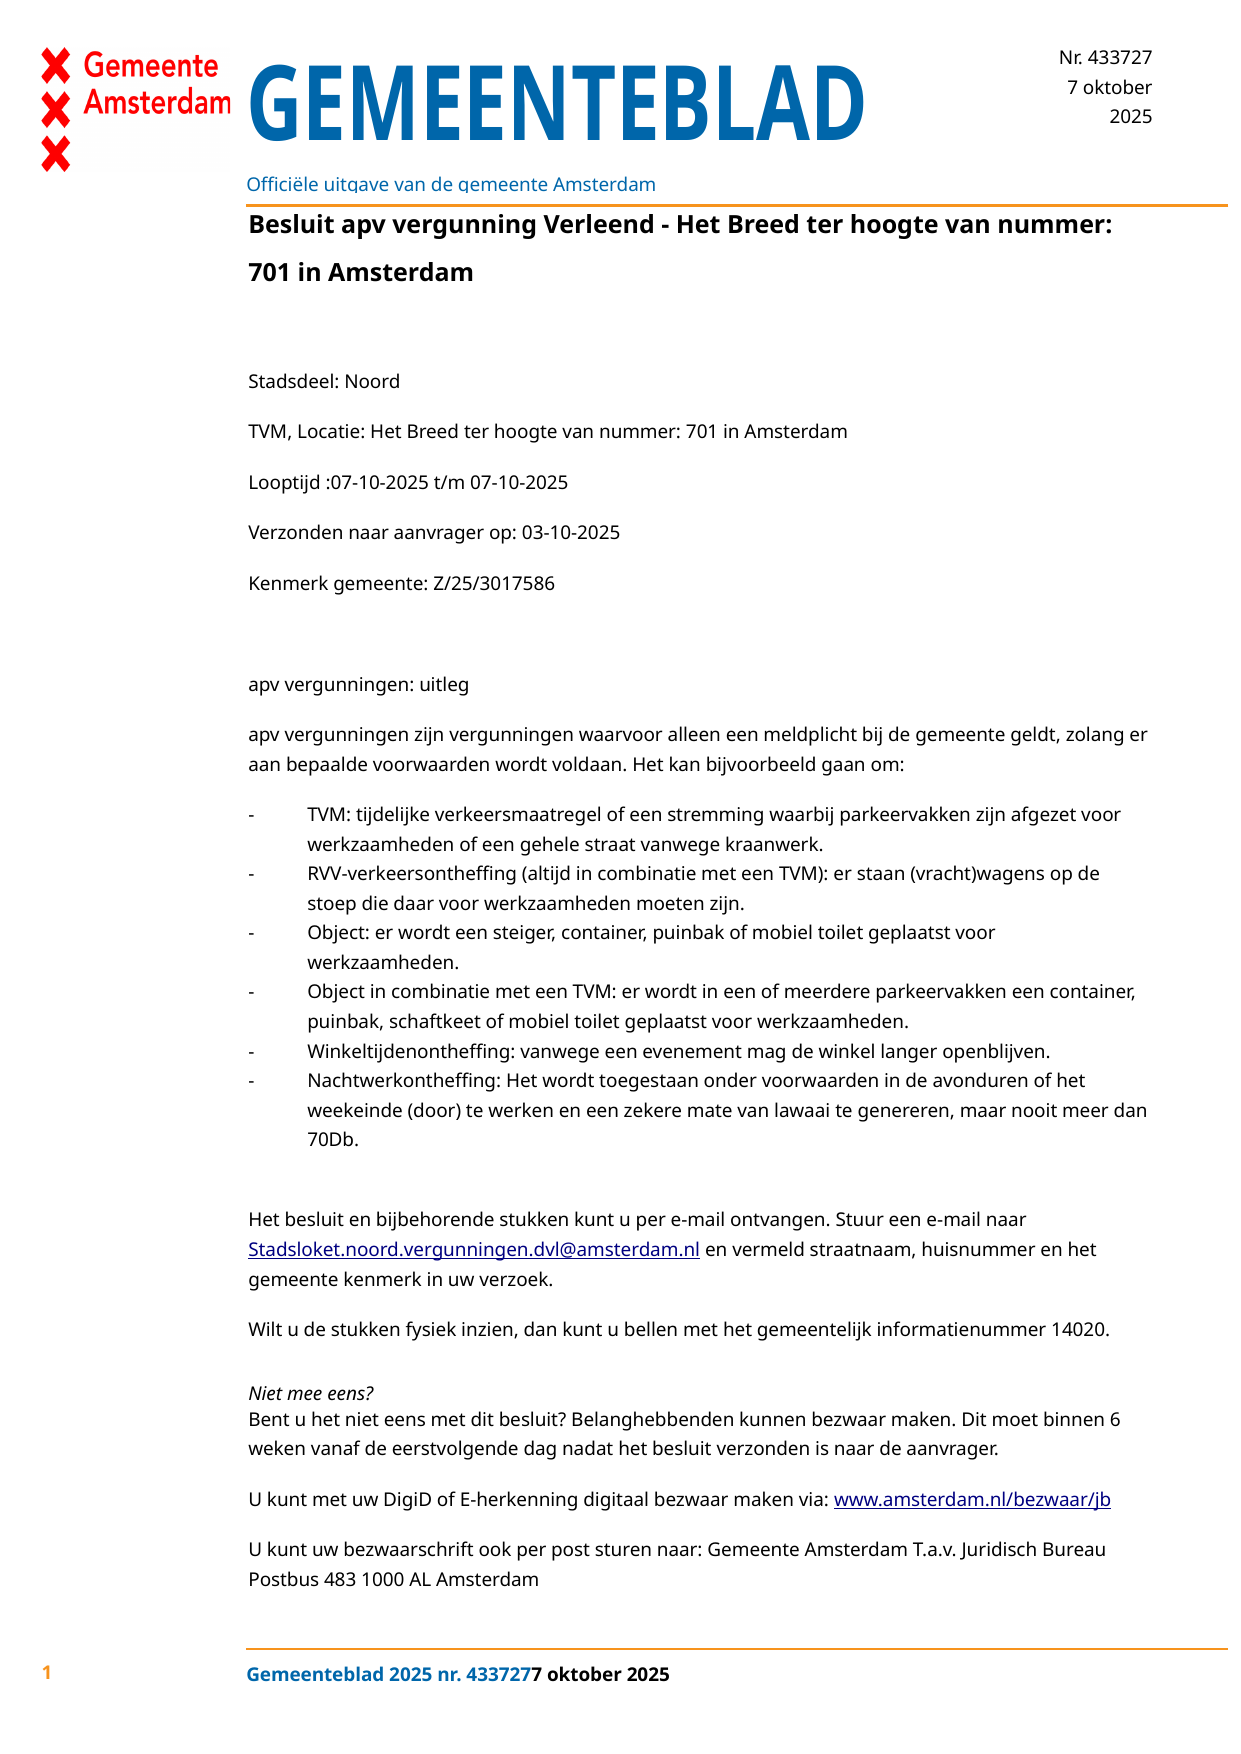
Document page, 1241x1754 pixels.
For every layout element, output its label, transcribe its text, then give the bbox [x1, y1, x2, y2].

text U kunt met uw DigiD of E-herkenning digitaal bezwaar maken via: www.amsterdam.nl/bezwaar/jb [248, 1486, 1152, 1512]
text Wilt u de stukken fysiek inzien, dan kunt u bellen met het gemeentelijk informatienummer 14020. [248, 1316, 1152, 1342]
list RVV-verkeersontheffing (altijd in combinatie met een TVM): er staan (vracht)wagens op de stoep die daar voor werkzaamheden moeten zijn. [248, 860, 1152, 916]
text TVM, Locatie: Het Breed ter hoogte van nummer: 701 in Amsterdam [248, 419, 1152, 444]
text Stadsdeel: Noord [248, 368, 1152, 394]
list Object in combinatie met een TVM: er wordt in een of meerdere parkeervakken een container, puinbak, schaftkeet of mobiel toilet geplaatst voor werkzaamheden. [248, 979, 1152, 1034]
text Kenmerk gemeente: Z/25/3017586 [248, 570, 1152, 596]
picture [41, 47, 231, 172]
list Winkeltijdenontheffing: vanwege een evenement mag de winkel langer openblijven. [248, 1038, 1152, 1064]
list Nachtwerkontheffing: Het wordt toegestaan onder voorwaarden in de avonduren of het weekeinde (door) te werken en een zekere mate van lawaai te genereren, maar nooit meer dan 70Db. [248, 1067, 1152, 1152]
text apv vergunningen zijn vergunningen waarvoor alleen een meldplicht bij de gemeente geldt, zolang er aan bepaalde voorwaarden wordt voldaan. Het kan bijvoorbeeld gaan om: [248, 721, 1152, 777]
list TVM: tijdelijke verkeersmaatregel of een stremming waarbij parkeervakken zijn afgezet voor werkzaamheden of een gehele straat vanwege kraanwerk. [248, 801, 1152, 857]
text Het besluit en bijbehorende stukken kunt u per e-mail ontvangen. Stuur een e-mail naar Stadsloket.noord.vergunningen.dvl@amsterdam.nl en vermeld straatnaam, huisnummer en het gemeente kenmerk in uw verzoek. [248, 1207, 1152, 1292]
list Object: er wordt een steiger, container, puinbak of mobiel toilet geplaatst voor werkzaamheden. [248, 919, 1152, 975]
text Niet mee eens? [248, 1380, 1152, 1406]
text Looptijd :07-10-2025 t/m 07-10-2025 [248, 469, 1152, 495]
text apv vergunningen: uitleg [248, 671, 1152, 697]
text Besluit apv vergunning Verleend - Het Breed ter hoogte van nummer: 701 in Amsterdam [248, 207, 1152, 288]
text Bent u het niet eens met dit besluit? Belanghebbenden kunnen bezwaar maken. Dit moet binnen 6 weken vanaf de eerstvolgende dag nadat het besluit verzonden is naar de aanvrager. [248, 1406, 1152, 1461]
text Verzonden naar aanvrager op: 03-10-2025 [248, 519, 1152, 545]
text U kunt uw bezwaarschrift ook per post sturen naar: Gemeente Amsterdam T.a.v. Juridisch Bureau Postbus 483 1000 AL Amsterdam [248, 1536, 1152, 1592]
